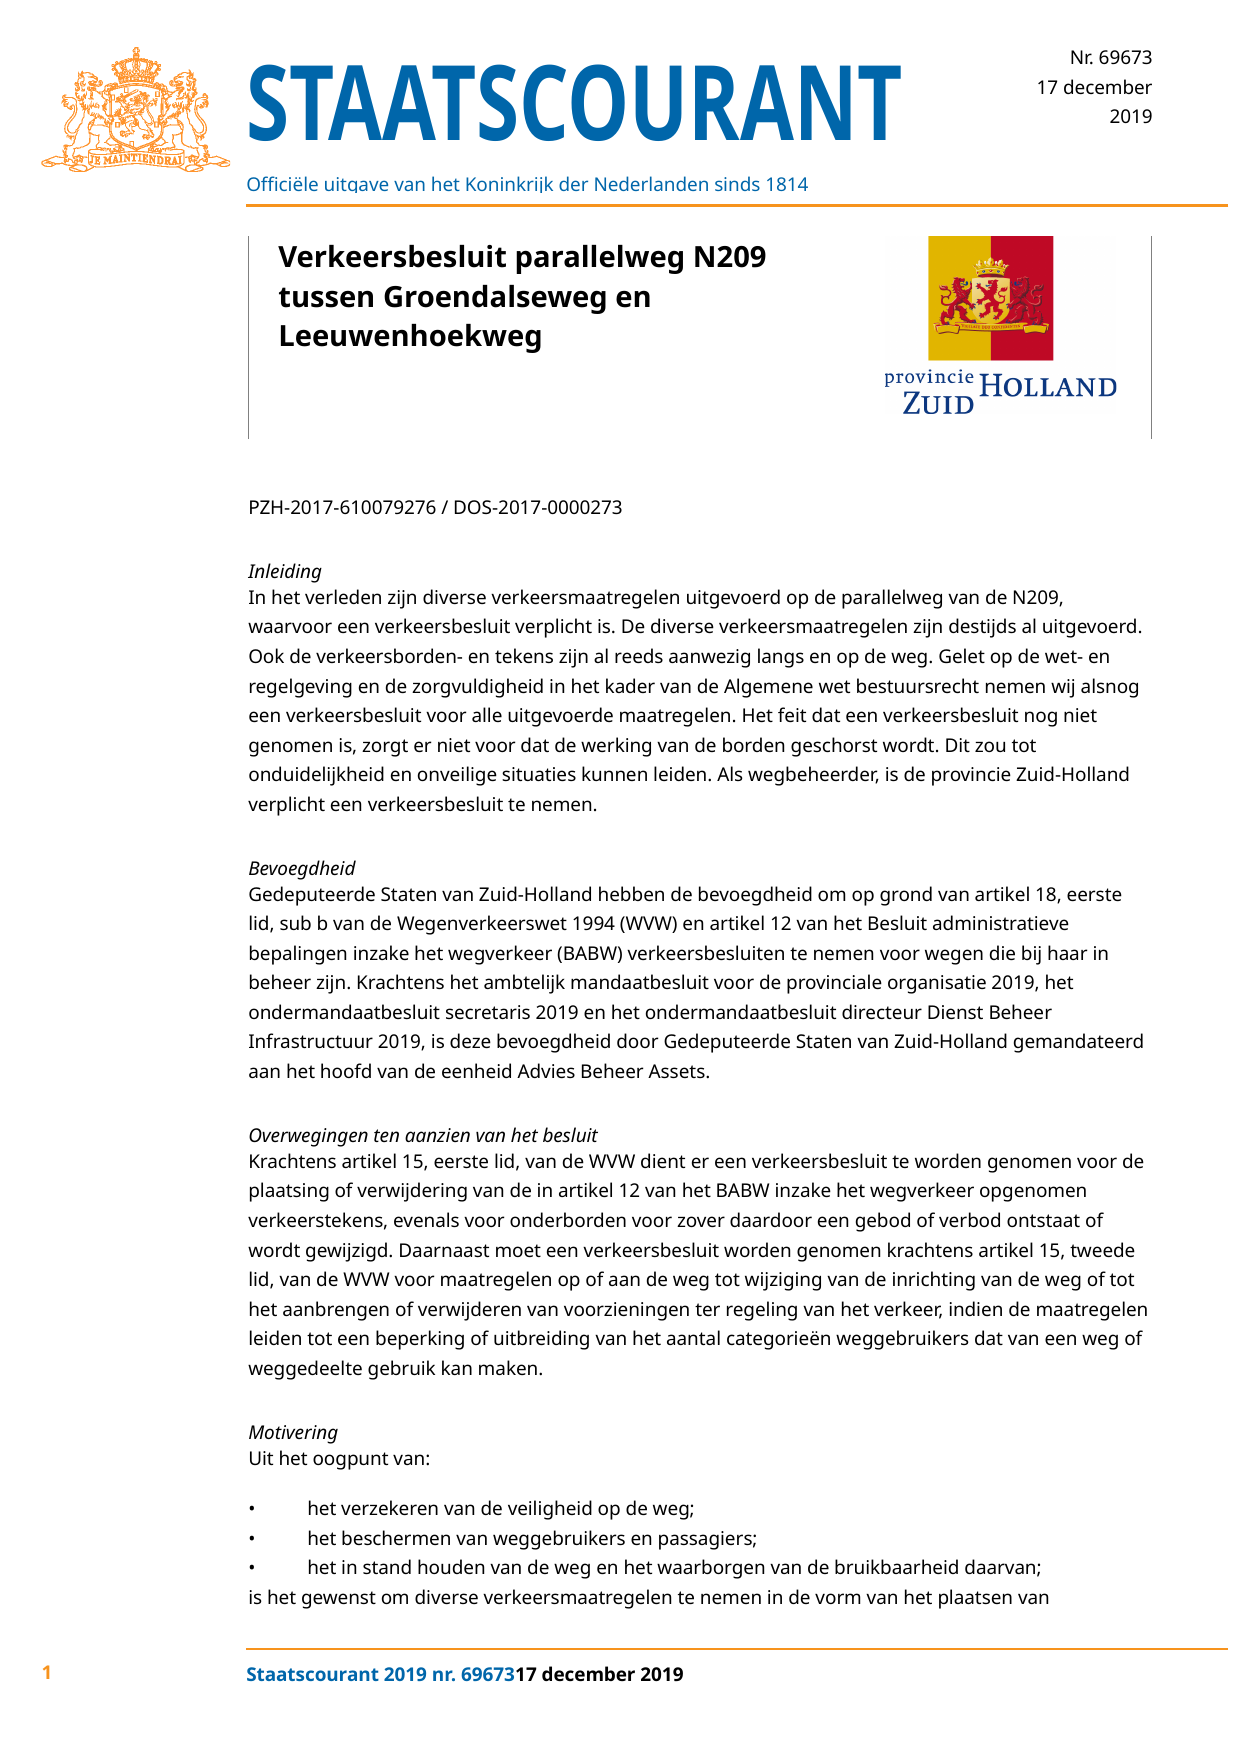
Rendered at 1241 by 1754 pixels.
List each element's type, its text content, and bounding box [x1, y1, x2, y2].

table_header Verkeersbesluit parallelweg N209 tussen Groendalseweg en Leeuwenhoekweg [249, 236, 850, 439]
text Gedeputeerde Staten van Zuid-Holland hebben de bevoegdheid om op grond van artikel 18, eerste lid, sub b van de Wegenverkeerswet 1994 (WVW) en artikel 12 van het Besluit administratieve bepalingen inzake het wegverkeer (BABW) verkeersbesluiten te nemen voor wegen die bij haar in beheer zijn. Krachtens het ambtelijk mandaatbesluit voor de provinciale organisatie 2019, het ondermandaatbesluit secretaris 2019 en het ondermandaatbesluit directeur Dienst Beheer Infrastructuur 2019, is deze bevoegdheid door Gedeputeerde Staten van Zuid-Holland gemandateerd aan het hoofd van de eenheid Advies Beheer Assets. [248, 881, 1152, 1084]
text Motivering [248, 1419, 1152, 1445]
picture [41, 47, 231, 172]
list het in stand houden van de weg en het waarborgen van de bruikbaarheid daarvan; [248, 1554, 1152, 1580]
text Uit het oogpunt van: [248, 1445, 1152, 1471]
list het beschermen van weggebruikers en passagiers; [248, 1525, 1152, 1551]
text Krachtens artikel 15, eerste lid, van de WVW dient er een verkeersbesluit te worden genomen voor de plaatsing of verwijdering van de in artikel 12 van het BABW inzake het wegverkeer opgenomen verkeerstekens, evenals voor onderborden voor zover daardoor een gebod of verbod ontstaat of wordt gewijzigd. Daarnaast moet een verkeersbesluit worden genomen krachtens artikel 15, tweede lid, van de WVW voor maatregelen op of aan de weg tot wijziging van de inrichting van de weg of tot het aanbrengen of verwijderen van voorzieningen ter regeling van het verkeer, indien de maatregelen leiden tot een beperking of uitbreiding van het aantal categorieën weggebruikers dat van een weg of weggedeelte gebruik kan maken. [248, 1148, 1152, 1381]
table_header [850, 236, 885, 413]
text In het verleden zijn diverse verkeersmaatregelen uitgevoerd op de parallelweg van de N209, waarvoor een verkeersbesluit verplicht is. De diverse verkeersmaatregelen zijn destijds al uitgevoerd. Ook de verkeersborden- en tekens zijn al reeds aanwezig langs en op de weg. Gelet op de wet- en regelgeving en de zorgvuldigheid in het kader van de Algemene wet bestuursrecht nemen wij alsnog een verkeersbesluit voor alle uitgevoerde maatregelen. Het feit dat een verkeersbesluit nog niet genomen is, zorgt er niet voor dat de werking van de borden geschorst wordt. Dit zou tot onduidelijkheid en onveilige situaties kunnen leiden. Als wegbeheerder, is de provincie Zuid-Holland verplicht een verkeersbesluit te nemen. [248, 584, 1152, 817]
text Inleiding [248, 558, 1152, 584]
text is het gewenst om diverse verkeersmaatregelen te nemen in de vorm van het plaatsen van [248, 1584, 1152, 1610]
list het verzekeren van de veiligheid op de weg; [248, 1495, 1152, 1521]
text Overwegingen ten aanzien van het besluit [248, 1122, 1152, 1148]
text Bevoegdheid [248, 855, 1152, 881]
table_header [850, 414, 1151, 439]
text PZH-2017-610079276 / DOS-2017-0000273 [248, 494, 1152, 520]
picture [885, 236, 1117, 414]
table_header [1117, 236, 1151, 413]
